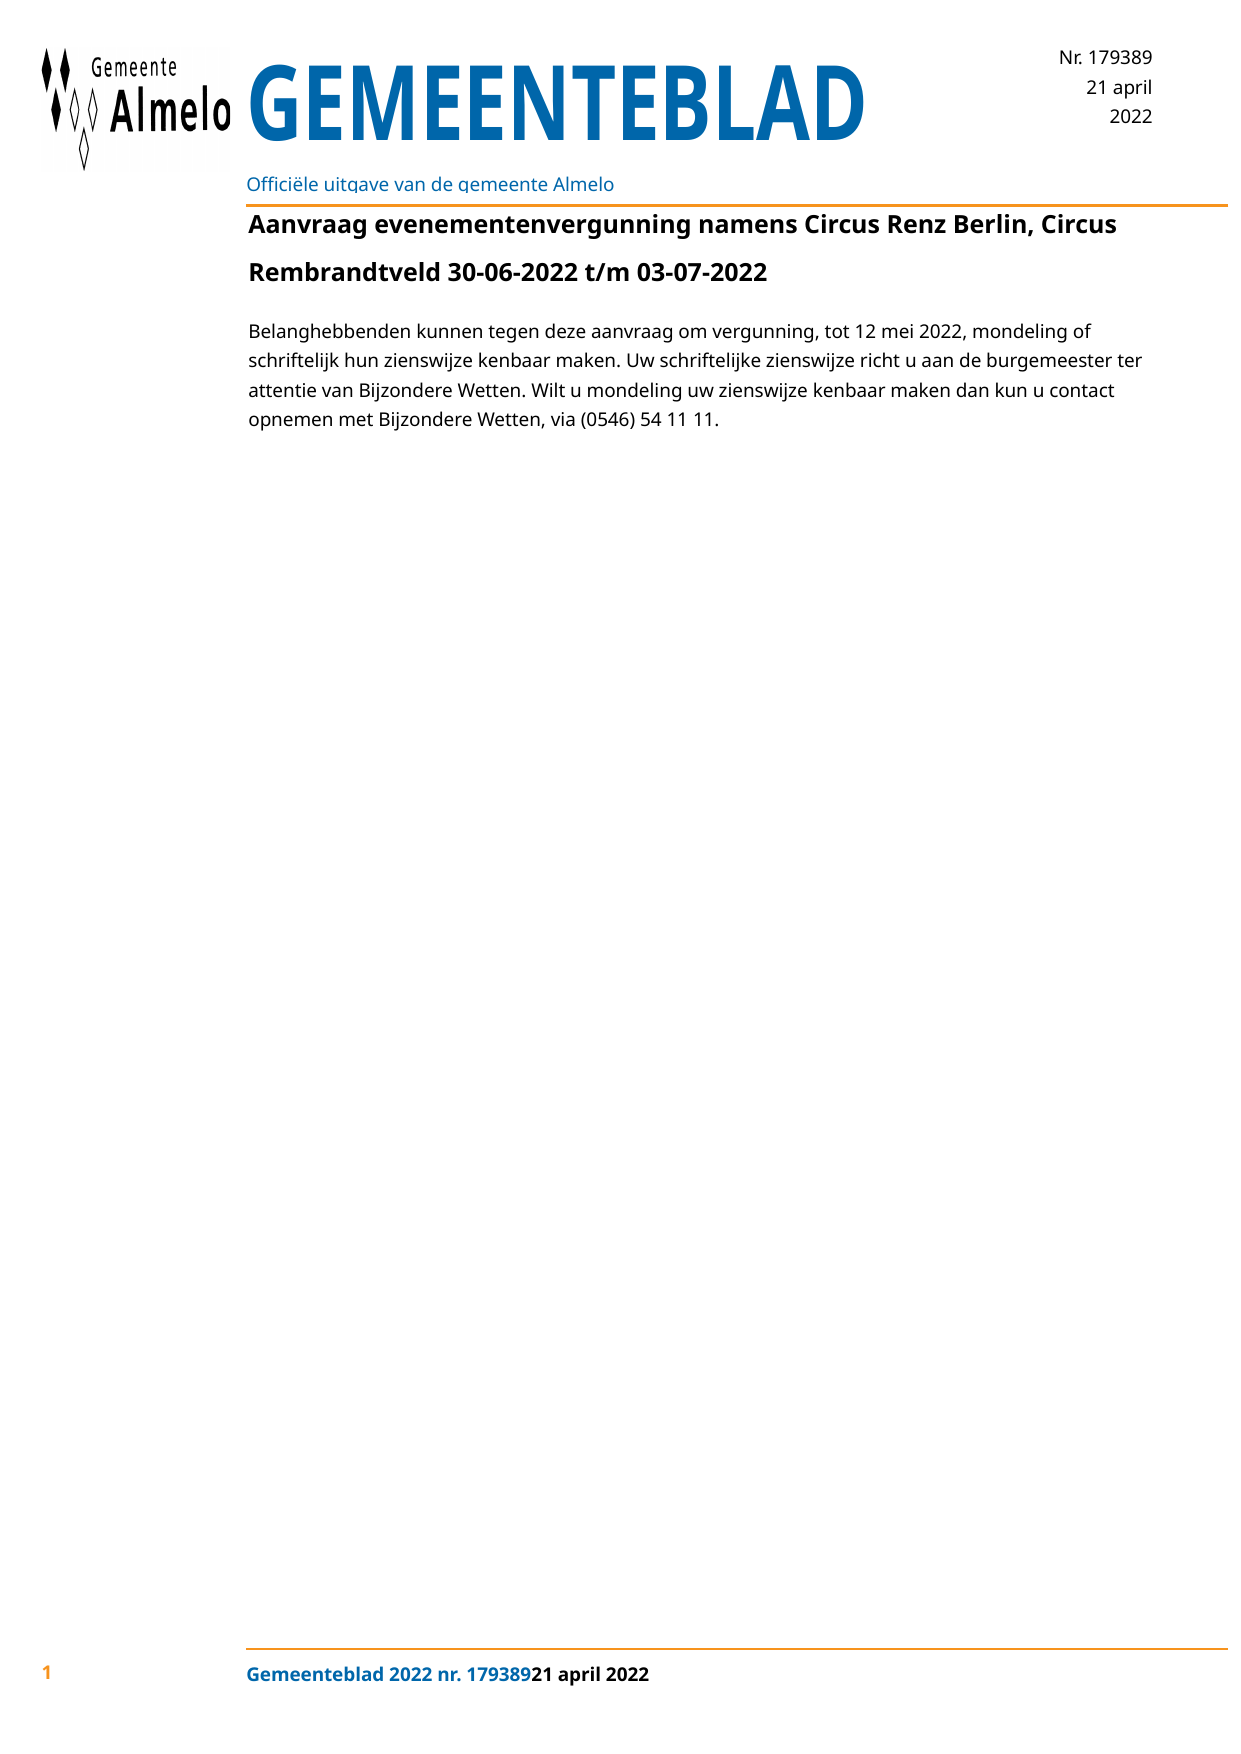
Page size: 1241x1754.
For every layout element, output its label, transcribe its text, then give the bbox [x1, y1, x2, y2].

text Aanvraag evenementenvergunning namens Circus Renz Berlin, Circus Rembrandtveld 30-06-2022 t/m 03-07-2022 [248, 207, 1152, 288]
picture [41, 47, 231, 172]
text Belanghebbenden kunnen tegen deze aanvraag om vergunning, tot 12 mei 2022, mondeling of schriftelijk hun zienswijze kenbaar maken. Uw schriftelijke zienswijze richt u aan de burgemeester ter attentie van Bijzondere Wetten. Wilt u mondeling uw zienswijze kenbaar maken dan kun u contact opnemen met Bijzondere Wetten, via (0546) 54 11 11. [248, 318, 1152, 432]
